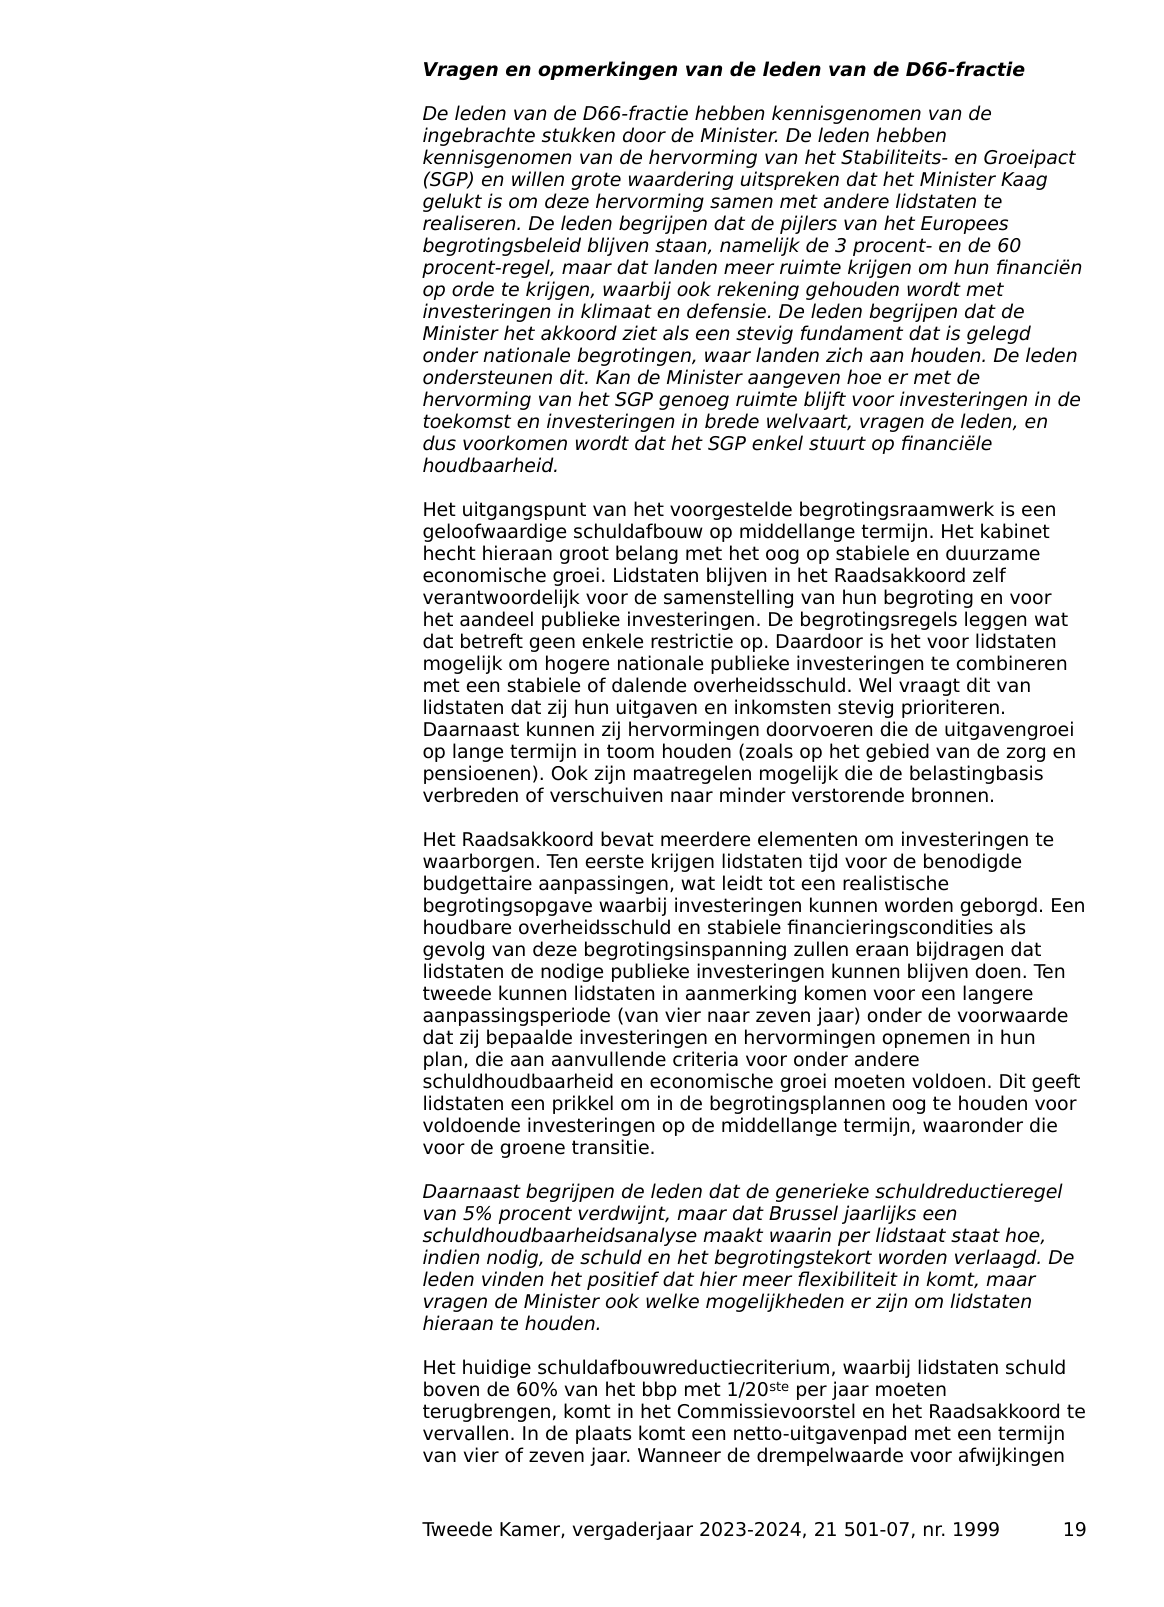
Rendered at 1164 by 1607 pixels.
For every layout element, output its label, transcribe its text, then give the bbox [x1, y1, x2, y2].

text Het huidige schuldafbouwreductiecriterium, waarbij lidstaten schuld boven de 60% van het bbp met 1/20ste per jaar moeten terugbrengen, komt in het Commissievoorstel en het Raadsakkoord te vervallen. In de plaats komt een netto-uitgavenpad met een termijn van vier of zeven jaar. Wanneer de drempelwaarde voor afwijkingen [422, 1357, 1087, 1467]
text De leden van de D66-fractie hebben kennisgenomen van de ingebrachte stukken door de Minister. De leden hebben kennisgenomen van de hervorming van het Stabiliteits- en Groeipact (SGP) en willen grote waardering uitspreken dat het Minister Kaag gelukt is om deze hervorming samen met andere lidstaten te realiseren. De leden begrijpen dat de pijlers van het Europees begrotingsbeleid blijven staan, namelijk de 3 procent- en de 60 procent-regel, maar dat landen meer ruimte krijgen om hun financiën op orde te krijgen, waarbij ook rekening gehouden wordt met investeringen in klimaat en defensie. De leden begrijpen dat de Minister het akkoord ziet als een stevig fundament dat is gelegd onder nationale begrotingen, waar landen zich aan houden. De leden ondersteunen dit. Kan de Minister aangeven hoe er met de hervorming van het SGP genoeg ruimte blijft voor investeringen in de toekomst en investeringen in brede welvaart, vragen de leden, en dus voorkomen wordt dat het SGP enkel stuurt op financiële houdbaarheid. [422, 103, 1087, 477]
subtitle Vragen en opmerkingen van de leden van de D66-fractie [422, 59, 1087, 81]
text Het uitgangspunt van het voorgestelde begrotingsraamwerk is een geloofwaardige schuldafbouw op middellange termijn. Het kabinet hecht hieraan groot belang met het oog op stabiele en duurzame economische groei. Lidstaten blijven in het Raadsakkoord zelf verantwoordelijk voor de samenstelling van hun begroting en voor het aandeel publieke investeringen. De begrotingsregels leggen wat dat betreft geen enkele restrictie op. Daardoor is het voor lidstaten mogelijk om hogere nationale publieke investeringen te combineren met een stabiele of dalende overheidsschuld. Wel vraagt dit van lidstaten dat zij hun uitgaven en inkomsten stevig prioriteren. Daarnaast kunnen zij hervormingen doorvoeren die de uitgavengroei op lange termijn in toom houden (zoals op het gebied van de zorg en pensioenen). Ook zijn maatregelen mogelijk die de belastingbasis verbreden of verschuiven naar minder verstorende bronnen. [422, 499, 1087, 807]
text Daarnaast begrijpen de leden dat de generieke schuldreductieregel van 5% procent verdwijnt, maar dat Brussel jaarlijks een schuldhoudbaarheidsanalyse maakt waarin per lidstaat staat hoe, indien nodig, de schuld en het begrotingstekort worden verlaagd. De leden vinden het positief dat hier meer flexibiliteit in komt, maar vragen de Minister ook welke mogelijkheden er zijn om lidstaten hieraan te houden. [422, 1181, 1087, 1335]
text Het Raadsakkoord bevat meerdere elementen om investeringen te waarborgen. Ten eerste krijgen lidstaten tijd voor de benodigde budgettaire aanpassingen, wat leidt tot een realistische begrotingsopgave waarbij investeringen kunnen worden geborgd. Een houdbare overheidsschuld en stabiele financieringscondities als gevolg van deze begrotingsinspanning zullen eraan bijdragen dat lidstaten de nodige publieke investeringen kunnen blijven doen. Ten tweede kunnen lidstaten in aanmerking komen voor een langere aanpassingsperiode (van vier naar zeven jaar) onder de voorwaarde dat zij bepaalde investeringen en hervormingen opnemen in hun plan, die aan aanvullende criteria voor onder andere schuldhoudbaarheid en economische groei moeten voldoen. Dit geeft lidstaten een prikkel om in de begrotingsplannen oog te houden voor voldoende investeringen op de middellange termijn, waaronder die voor de groene transitie. [422, 829, 1087, 1159]
